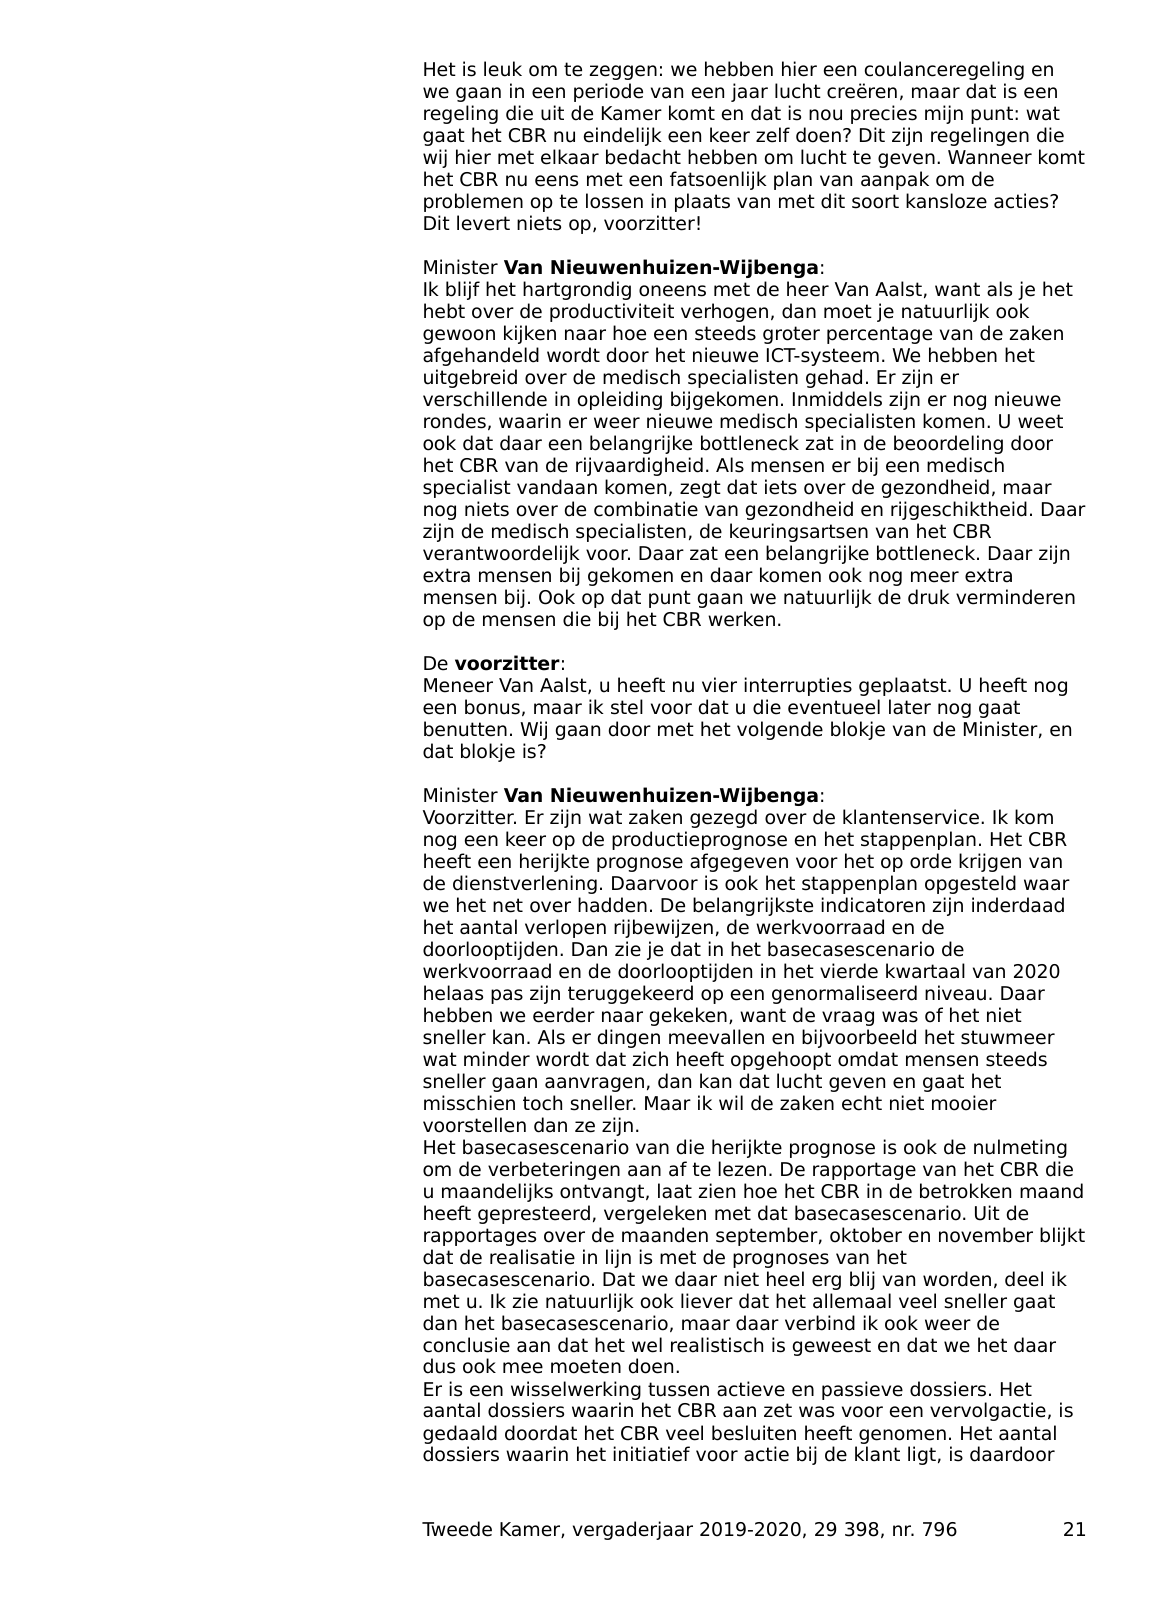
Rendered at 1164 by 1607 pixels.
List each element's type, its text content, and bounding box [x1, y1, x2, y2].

text Er is een wisselwerking tussen actieve en passieve dossiers. Het aantal dossiers waarin het CBR aan zet was voor een vervolgactie, is gedaald doordat het CBR veel besluiten heeft genomen. Het aantal dossiers waarin het initiatief voor actie bij de klant ligt, is daardoor [422, 1378, 1087, 1466]
text Ik blijf het hartgrondig oneens met de heer Van Aalst, want als je het hebt over de productiviteit verhogen, dan moet je natuurlijk ook gewoon kijken naar hoe een steeds groter percentage van de zaken afgehandeld wordt door het nieuwe ICT-systeem. We hebben het uitgebreid over de medisch specialisten gehad. Er zijn er verschillende in opleiding bijgekomen. Inmiddels zijn er nog nieuwe rondes, waarin er weer nieuwe medisch specialisten komen. U weet ook dat daar een belangrijke bottleneck zat in de beoordeling door het CBR van de rijvaardigheid. Als mensen er bij een medisch specialist vandaan komen, zegt dat iets over de gezondheid, maar nog niets over de combinatie van gezondheid en rijgeschiktheid. Daar zijn de medisch specialisten, de keuringsartsen van het CBR verantwoordelijk voor. Daar zat een belangrijke bottleneck. Daar zijn extra mensen bij gekomen en daar komen ook nog meer extra mensen bij. Ook op dat punt gaan we natuurlijk de druk verminderen op de mensen die bij het CBR werken. [422, 279, 1087, 631]
text Het is leuk om te zeggen: we hebben hier een coulanceregeling en we gaan in een periode van een jaar lucht creëren, maar dat is een regeling die uit de Kamer komt en dat is nou precies mijn punt: wat gaat het CBR nu eindelijk een keer zelf doen? Dit zijn regelingen die wij hier met elkaar bedacht hebben om lucht te geven. Wanneer komt het CBR nu eens met een fatsoenlijk plan van aanpak om de problemen op te lossen in plaats van met dit soort kansloze acties? Dit levert niets op, voorzitter! [422, 59, 1087, 235]
text Minister Van Nieuwenhuizen-Wijbenga: [422, 785, 1087, 807]
text De voorzitter: [422, 653, 1087, 675]
text Het basecasescenario van die herijkte prognose is ook de nulmeting om de verbeteringen aan af te lezen. De rapportage van het CBR die u maandelijks ontvangt, laat zien hoe het CBR in de betrokken maand heeft gepresteerd, vergeleken met dat basecasescenario. Uit de rapportages over de maanden september, oktober en november blijkt dat de realisatie in lijn is met de prognoses van het basecasescenario. Dat we daar niet heel erg blij van worden, deel ik met u. Ik zie natuurlijk ook liever dat het allemaal veel sneller gaat dan het basecasescenario, maar daar verbind ik ook weer de conclusie aan dat het wel realistisch is geweest en dat we het daar dus ook mee moeten doen. [422, 1137, 1087, 1378]
text Minister Van Nieuwenhuizen-Wijbenga: [422, 257, 1087, 279]
text Meneer Van Aalst, u heeft nu vier interrupties geplaatst. U heeft nog een bonus, maar ik stel voor dat u die eventueel later nog gaat benutten. Wij gaan door met het volgende blokje van de Minister, en dat blokje is? [422, 675, 1087, 763]
text Voorzitter. Er zijn wat zaken gezegd over de klantenservice. Ik kom nog een keer op de productieprognose en het stappenplan. Het CBR heeft een herijkte prognose afgegeven voor het op orde krijgen van de dienstverlening. Daarvoor is ook het stappenplan opgesteld waar we het net over hadden. De belangrijkste indicatoren zijn inderdaad het aantal verlopen rijbewijzen, de werkvoorraad en de doorlooptijden. Dan zie je dat in het basecasescenario de werkvoorraad en de doorlooptijden in het vierde kwartaal van 2020 helaas pas zijn teruggekeerd op een genormaliseerd niveau. Daar hebben we eerder naar gekeken, want de vraag was of het niet sneller kan. Als er dingen meevallen en bijvoorbeeld het stuwmeer wat minder wordt dat zich heeft opgehoopt omdat mensen steeds sneller gaan aanvragen, dan kan dat lucht geven en gaat het misschien toch sneller. Maar ik wil de zaken echt niet mooier voorstellen dan ze zijn. [422, 807, 1087, 1137]
